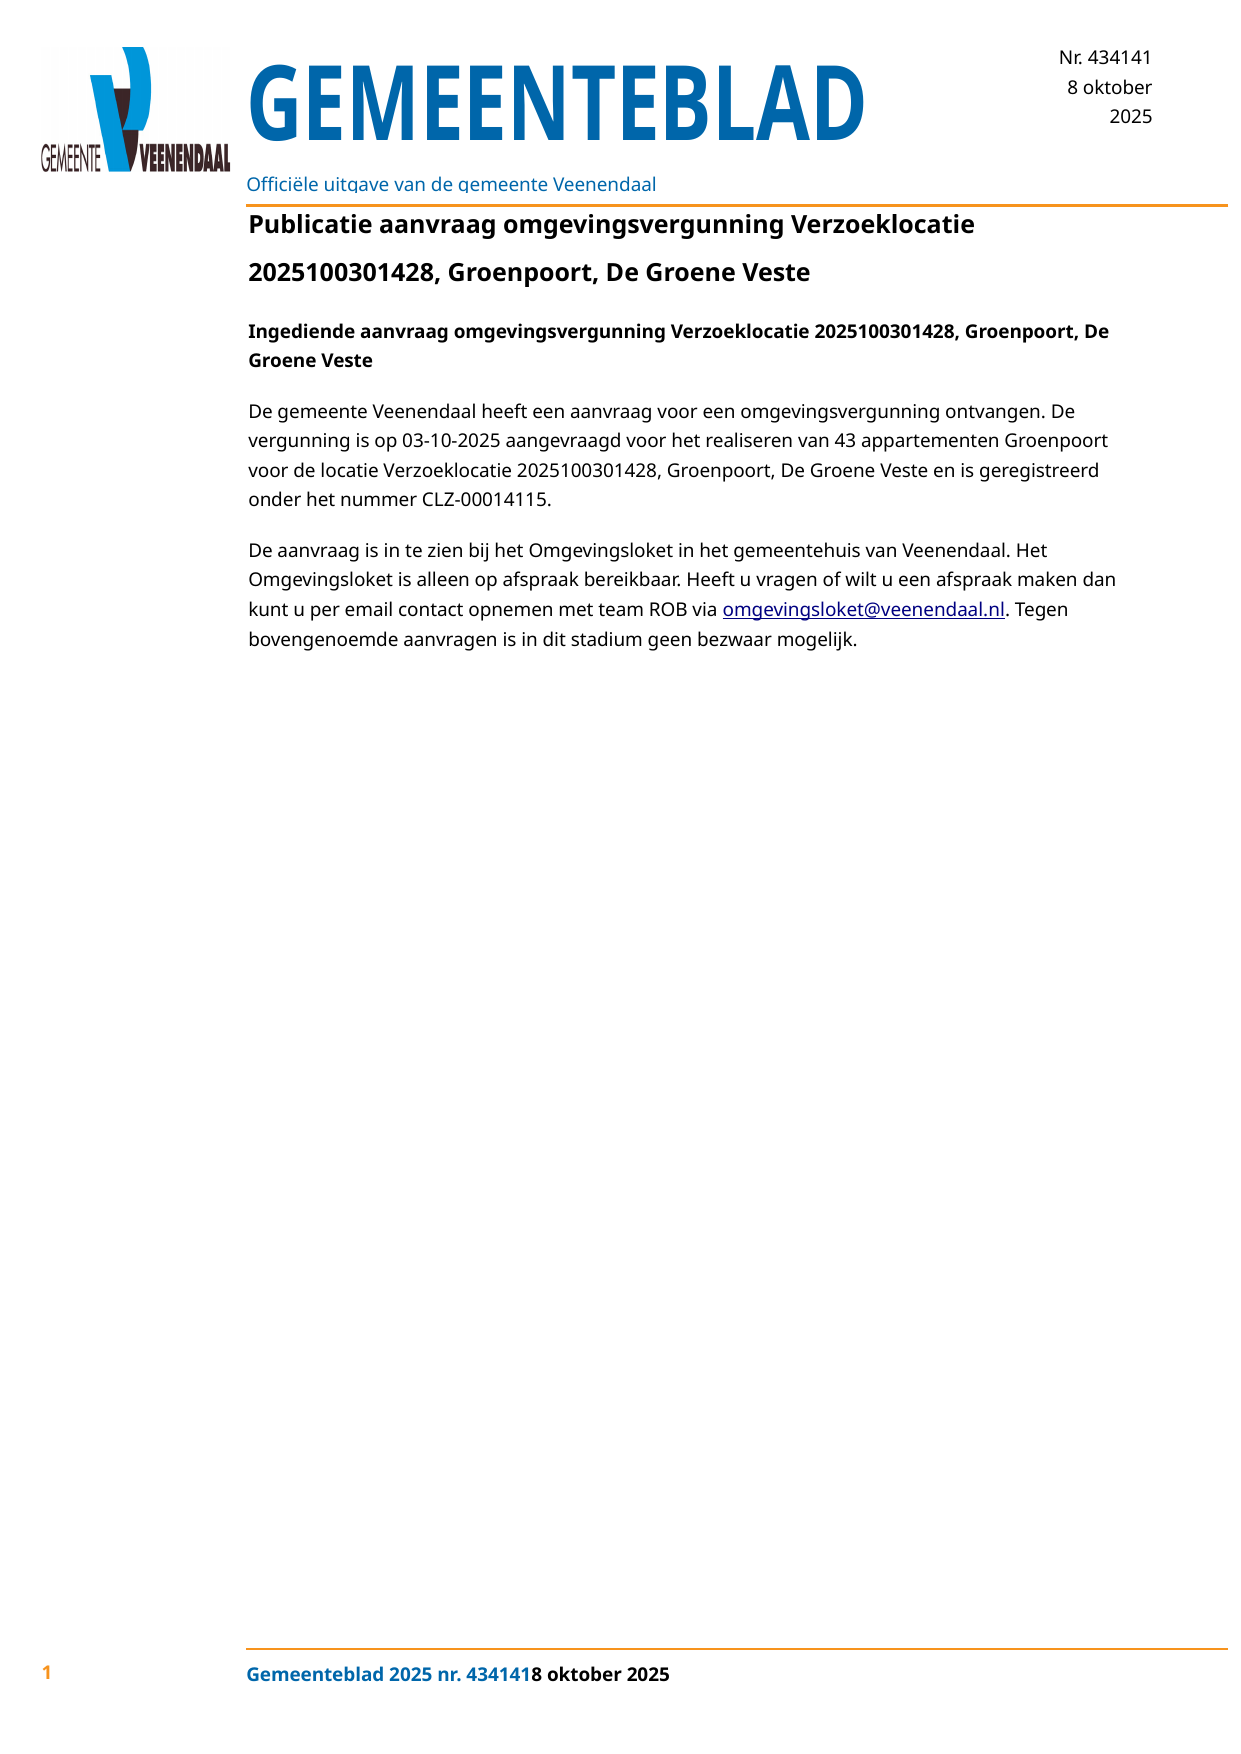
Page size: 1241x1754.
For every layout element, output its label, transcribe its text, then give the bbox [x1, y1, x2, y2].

text De aanvraag is in te zien bij het Omgevingsloket in het gemeentehuis van Veenendaal. Het Omgevingsloket is alleen op afspraak bereikbaar. Heeft u vragen of wilt u een afspraak maken dan kunt u per email contact opnemen met team ROB via omgevingsloket@veenendaal.nl. Tegen bovengenoemde aanvragen is in dit stadium geen bezwaar mogelijk. [248, 537, 1152, 652]
picture [41, 47, 130, 172]
picture [123, 47, 231, 172]
text Ingediende aanvraag omgevingsvergunning Verzoeklocatie 2025100301428, Groenpoort, De Groene Veste [248, 318, 1152, 373]
text Publicatie aanvraag omgevingsvergunning Verzoeklocatie 2025100301428, Groenpoort, De Groene Veste [248, 207, 1152, 288]
text De gemeente Veenendaal heeft een aanvraag voor een omgevingsvergunning ontvangen. De vergunning is op 03-10-2025 aangevraagd voor het realiseren van 43 appartementen Groenpoort voor de locatie Verzoeklocatie 2025100301428, Groenpoort, De Groene Veste en is geregistreerd onder het nummer CLZ-00014115. [248, 398, 1152, 512]
